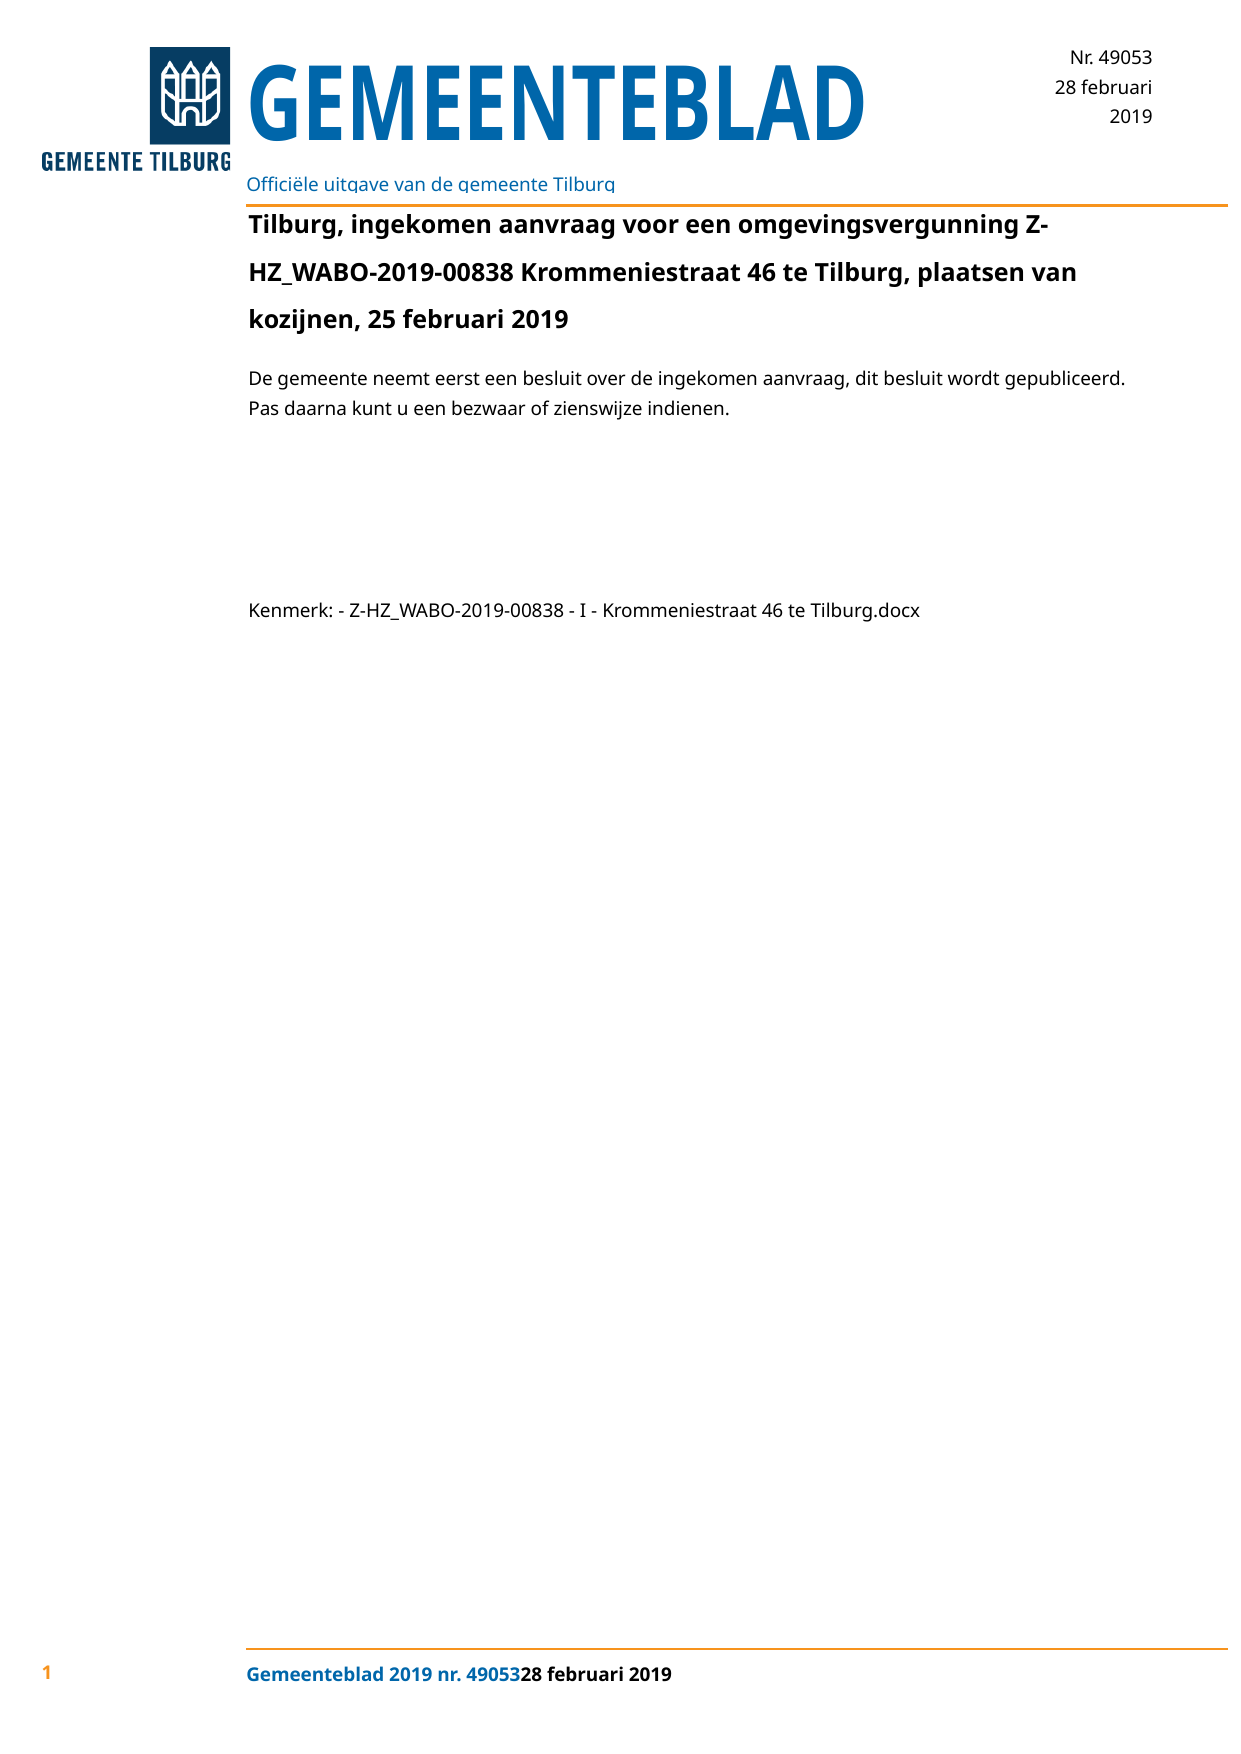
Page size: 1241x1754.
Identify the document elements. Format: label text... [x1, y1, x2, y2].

text Tilburg, ingekomen aanvraag voor een omgevingsvergunning Z-HZ_WABO-2019-00838 Krommeniestraat 46 te Tilburg, plaatsen van kozijnen, 25 februari 2019 [248, 207, 1152, 336]
picture [41, 47, 231, 172]
text De gemeente neemt eerst een besluit over de ingekomen aanvraag, dit besluit wordt gepubliceerd. Pas daarna kunt u een bezwaar of zienswijze indienen. [248, 366, 1152, 421]
text Kenmerk: - Z-HZ_WABO-2019-00838 - I - Krommeniestraat 46 te Tilburg.docx [248, 597, 1152, 622]
